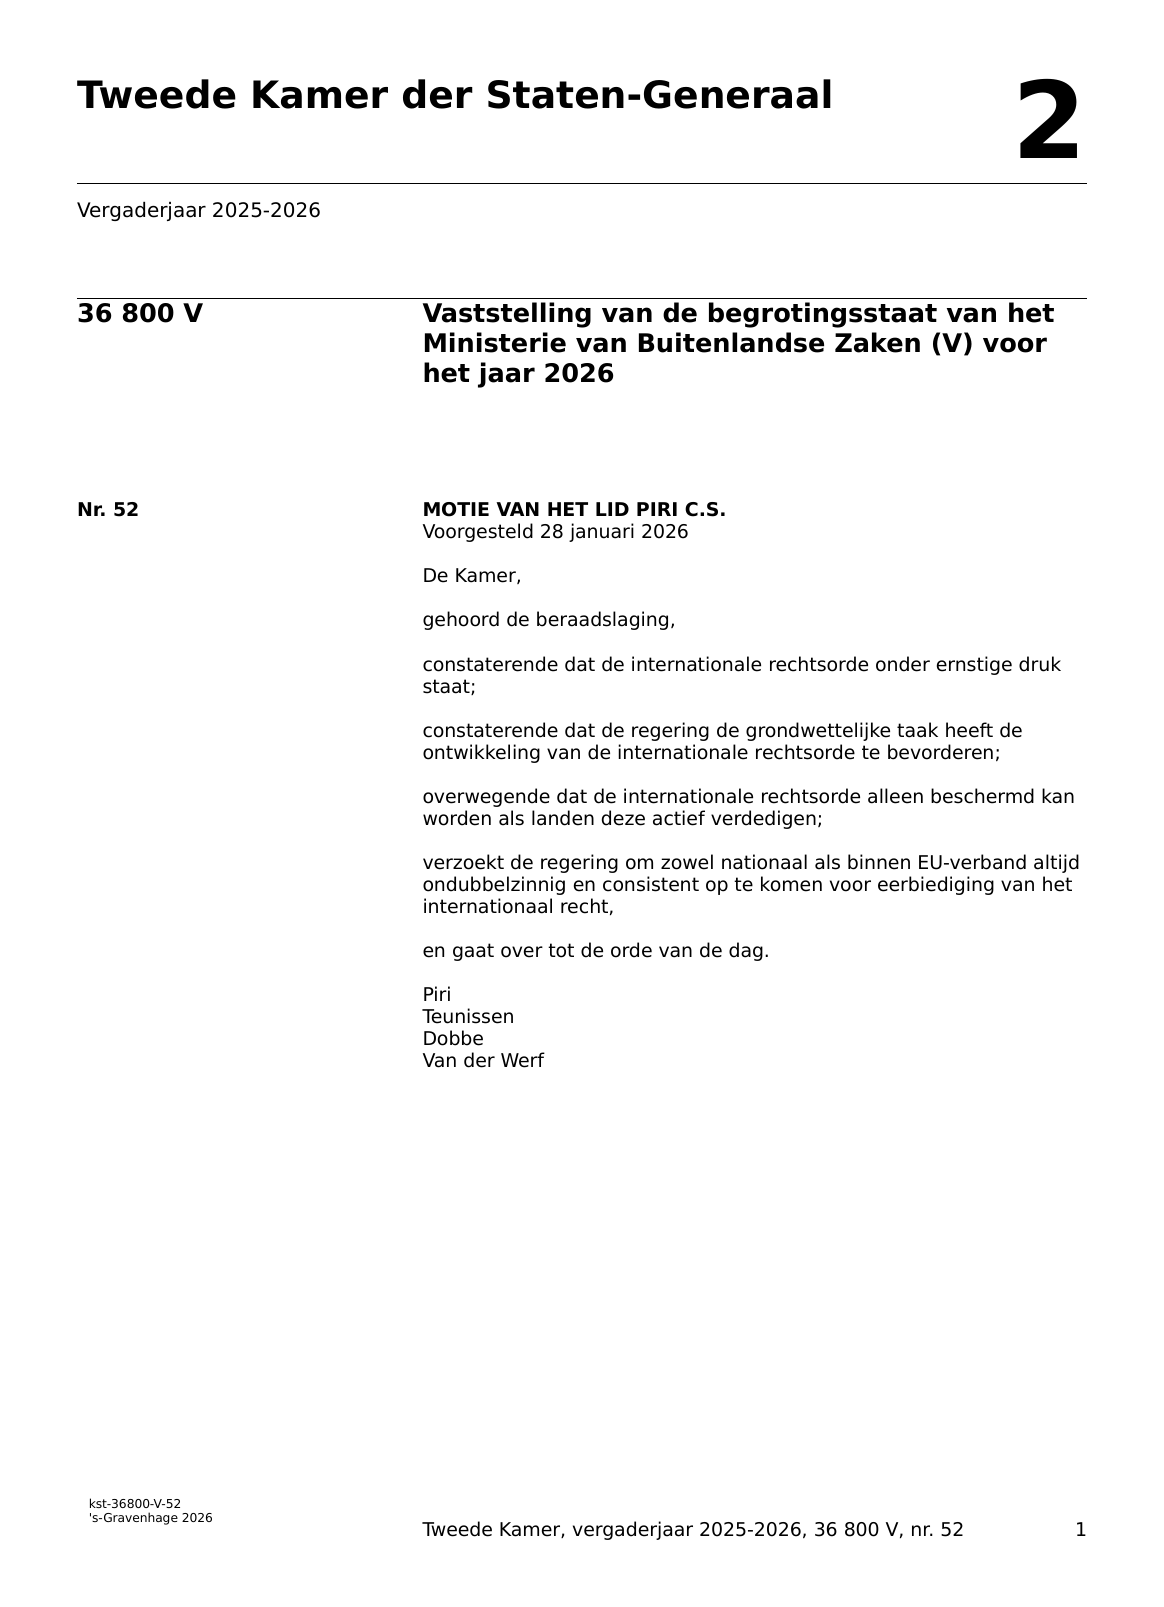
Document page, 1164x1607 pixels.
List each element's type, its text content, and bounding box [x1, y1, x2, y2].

text constaterende dat de regering de grondwettelijke taak heeft de ontwikkeling van de internationale rechtsorde te bevorderen; [422, 720, 1087, 764]
text en gaat over tot de orde van de dag. [422, 940, 1087, 962]
text Van der Werf [422, 1050, 1087, 1072]
subtitle 36 800 V Vaststelling van de begrotingsstaat van het Ministerie van Buitenlandse Zaken (V) voor het jaar 2026 [77, 299, 1087, 388]
text 's-Gravenhage 2026 [88, 1511, 323, 1525]
text De Kamer, [422, 565, 1087, 587]
table_header 2 [886, 59, 1087, 183]
text gehoord de beraadslaging, [422, 609, 1087, 631]
text verzoekt de regering om zowel nationaal als binnen EU-verband altijd ondubbelzinnig en consistent op te komen voor eerbiediging van het internationaal recht, [422, 852, 1087, 918]
subtitle Nr. 52 MOTIE VAN HET LID PIRI C.S. [77, 499, 1087, 521]
table_cell Vergaderjaar 2025-2026 [77, 184, 1087, 298]
text Voorgesteld 28 januari 2026 [422, 521, 1087, 543]
text Teunissen [422, 1006, 1087, 1028]
text Dobbe [422, 1028, 1087, 1050]
text Piri [422, 984, 1087, 1006]
text kst-36800-V-52 [88, 1497, 323, 1511]
table_header Tweede Kamer der Staten-Generaal [77, 59, 886, 183]
text constaterende dat de internationale rechtsorde onder ernstige druk staat; [422, 653, 1087, 697]
text overwegende dat de internationale rechtsorde alleen beschermd kan worden als landen deze actief verdedigen; [422, 786, 1087, 830]
